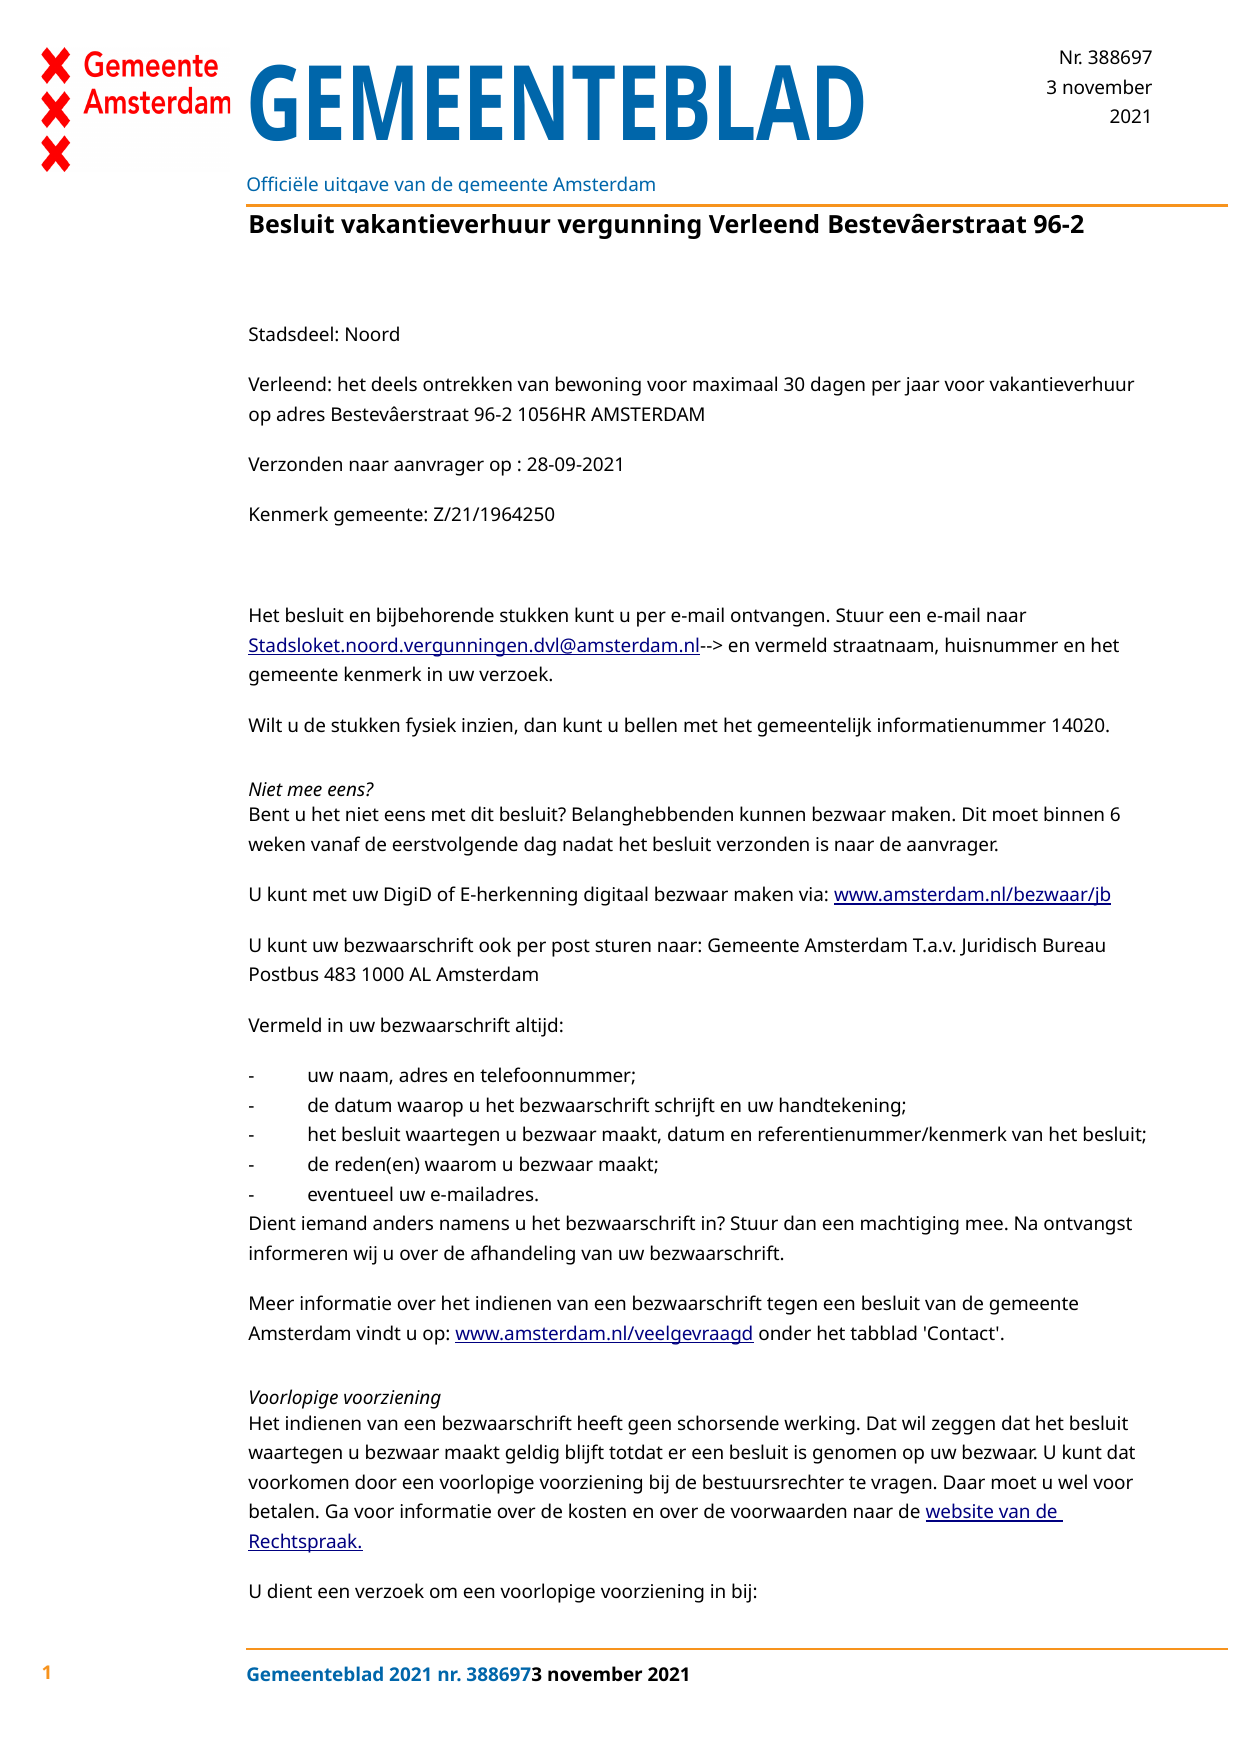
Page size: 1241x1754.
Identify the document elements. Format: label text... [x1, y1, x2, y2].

list het besluit waartegen u bezwaar maakt, datum en referentienummer/kenmerk van het besluit; [248, 1122, 1152, 1147]
text U dient een verzoek om een voorlopige voorziening in bij: [248, 1578, 1152, 1604]
text Kenmerk gemeente: Z/21/1964250 [248, 502, 1152, 527]
text Het indienen van een bezwaarschrift heeft geen schorsende werking. Dat wil zeggen dat het besluit waartegen u bezwaar maakt geldig blijft totdat er een besluit is genomen op uw bezwaar. U kunt dat voorkomen door een voorlopige voorziening bij de bestuursrechter te vragen. Daar moet u wel voor betalen. Ga voor informatie over de kosten en over de voorwaarden naar de website van de Rechtspraak. [248, 1410, 1152, 1554]
list uw naam, adres en telefoonnummer; [248, 1062, 1152, 1088]
text Stadsdeel: Noord [248, 321, 1152, 346]
list de reden(en) waarom u bezwaar maakt; [248, 1151, 1152, 1177]
list de datum waarop u het bezwaarschrift schrijft en uw handtekening; [248, 1092, 1152, 1118]
text Meer informatie over het indienen van een bezwaarschrift tegen een besluit van de gemeente Amsterdam vindt u op: www.amsterdam.nl/veelgevraagd onder het tabblad 'Contact'. [248, 1290, 1152, 1346]
text U kunt uw bezwaarschrift ook per post sturen naar: Gemeente Amsterdam T.a.v. Juridisch Bureau Postbus 483 1000 AL Amsterdam [248, 932, 1152, 987]
text Bent u het niet eens met dit besluit? Belanghebbenden kunnen bezwaar maken. Dit moet binnen 6 weken vanaf de eerstvolgende dag nadat het besluit verzonden is naar de aanvrager. [248, 802, 1152, 857]
text Verleend: het deels ontrekken van bewoning voor maximaal 30 dagen per jaar voor vakantieverhuur op adres Bestevâerstraat 96-2 1056HR AMSTERDAM [248, 371, 1152, 426]
picture [41, 47, 231, 172]
text Vermeld in uw bezwaarschrift altijd: [248, 1012, 1152, 1038]
text U kunt met uw DigiD of E-herkenning digitaal bezwaar maken via: www.amsterdam.nl/bezwaar/jb [248, 882, 1152, 907]
text Besluit vakantieverhuur vergunning Verleend Bestevâerstraat 96-2 [248, 207, 1152, 241]
text Het besluit en bijbehorende stukken kunt u per e-mail ontvangen. Stuur een e-mail naar Stadsloket.noord.vergunningen.dvl@amsterdam.nl--> en vermeld straatnaam, huisnummer en het gemeente kenmerk in uw verzoek. [248, 602, 1152, 687]
list eventueel uw e-mailadres. [248, 1181, 1152, 1207]
text Wilt u de stukken fysiek inzien, dan kunt u bellen met het gemeentelijk informatienummer 14020. [248, 712, 1152, 738]
text Niet mee eens? [248, 776, 1152, 802]
text Dient iemand anders namens u het bezwaarschrift in? Stuur dan een machtiging mee. Na ontvangst informeren wij u over de afhandeling van uw bezwaarschrift. [248, 1210, 1152, 1266]
text Voorlopige voorziening [248, 1384, 1152, 1410]
text Verzonden naar aanvrager op : 28-09-2021 [248, 451, 1152, 477]
